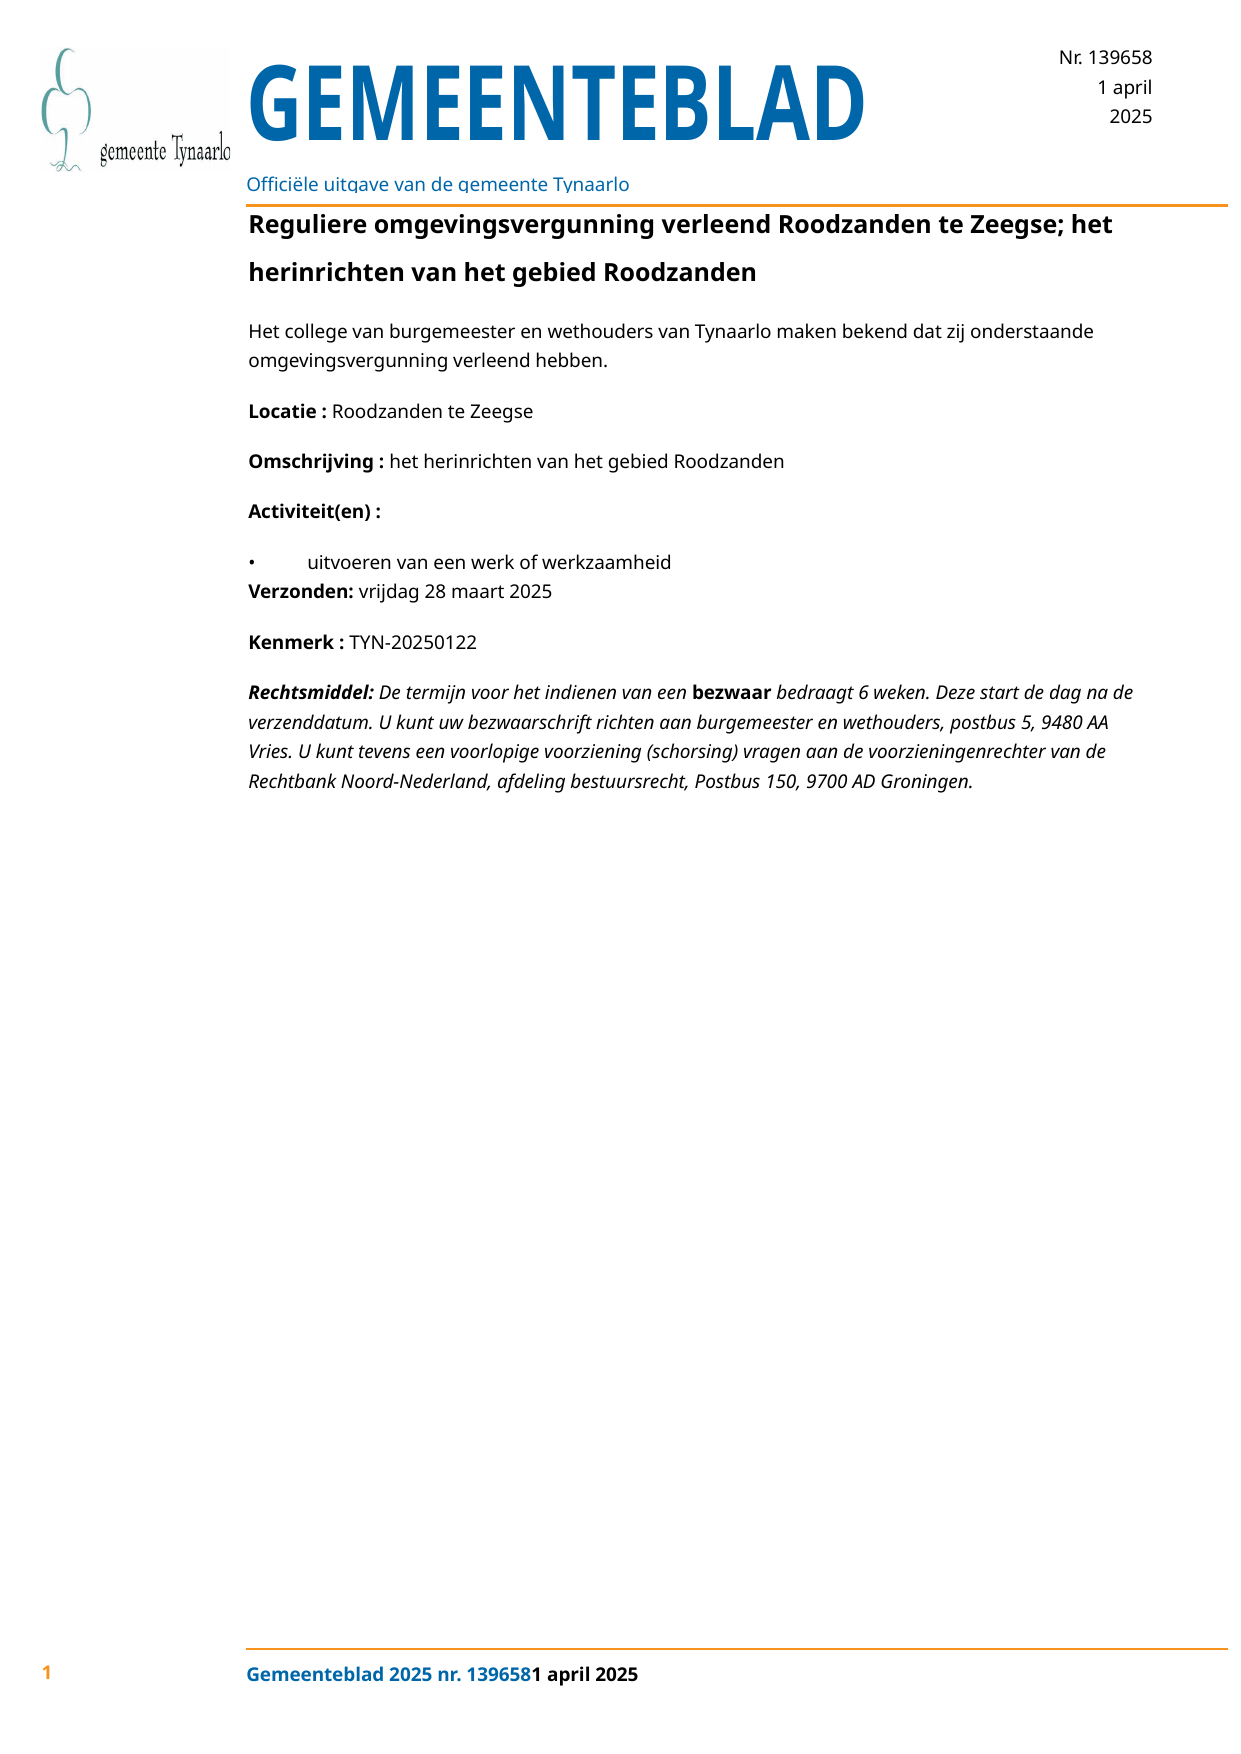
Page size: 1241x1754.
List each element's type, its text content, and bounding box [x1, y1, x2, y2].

text Omschrijving : het herinrichten van het gebied Roodzanden [248, 448, 1152, 474]
picture [41, 47, 231, 172]
text Activiteit(en) : [248, 499, 1152, 524]
text Rechtsmiddel: De termijn voor het indienen van een bezwaar bedraagt 6 weken. Deze start de dag na de verzenddatum. U kunt uw bezwaarschrift richten aan burgemeester en wethouders, postbus 5, 9480 AA Vries. U kunt tevens een voorlopige voorziening (schorsing) vragen aan de voorzieningenrechter van de Rechtbank Noord-Nederland, afdeling bestuursrecht, Postbus 150, 9700 AD Groningen. [248, 679, 1152, 794]
list uitvoeren van een werk of werkzaamheid [248, 549, 1152, 575]
text Verzonden: vrijdag 28 maart 2025 [248, 579, 1152, 604]
text Kenmerk : TYN-20250122 [248, 629, 1152, 655]
text Locatie : Roodzanden te Zeegse [248, 398, 1152, 424]
text Reguliere omgevingsvergunning verleend Roodzanden te Zeegse; het herinrichten van het gebied Roodzanden [248, 207, 1152, 288]
text Het college van burgemeester en wethouders van Tynaarlo maken bekend dat zij onderstaande omgevingsvergunning verleend hebben. [248, 318, 1152, 373]
